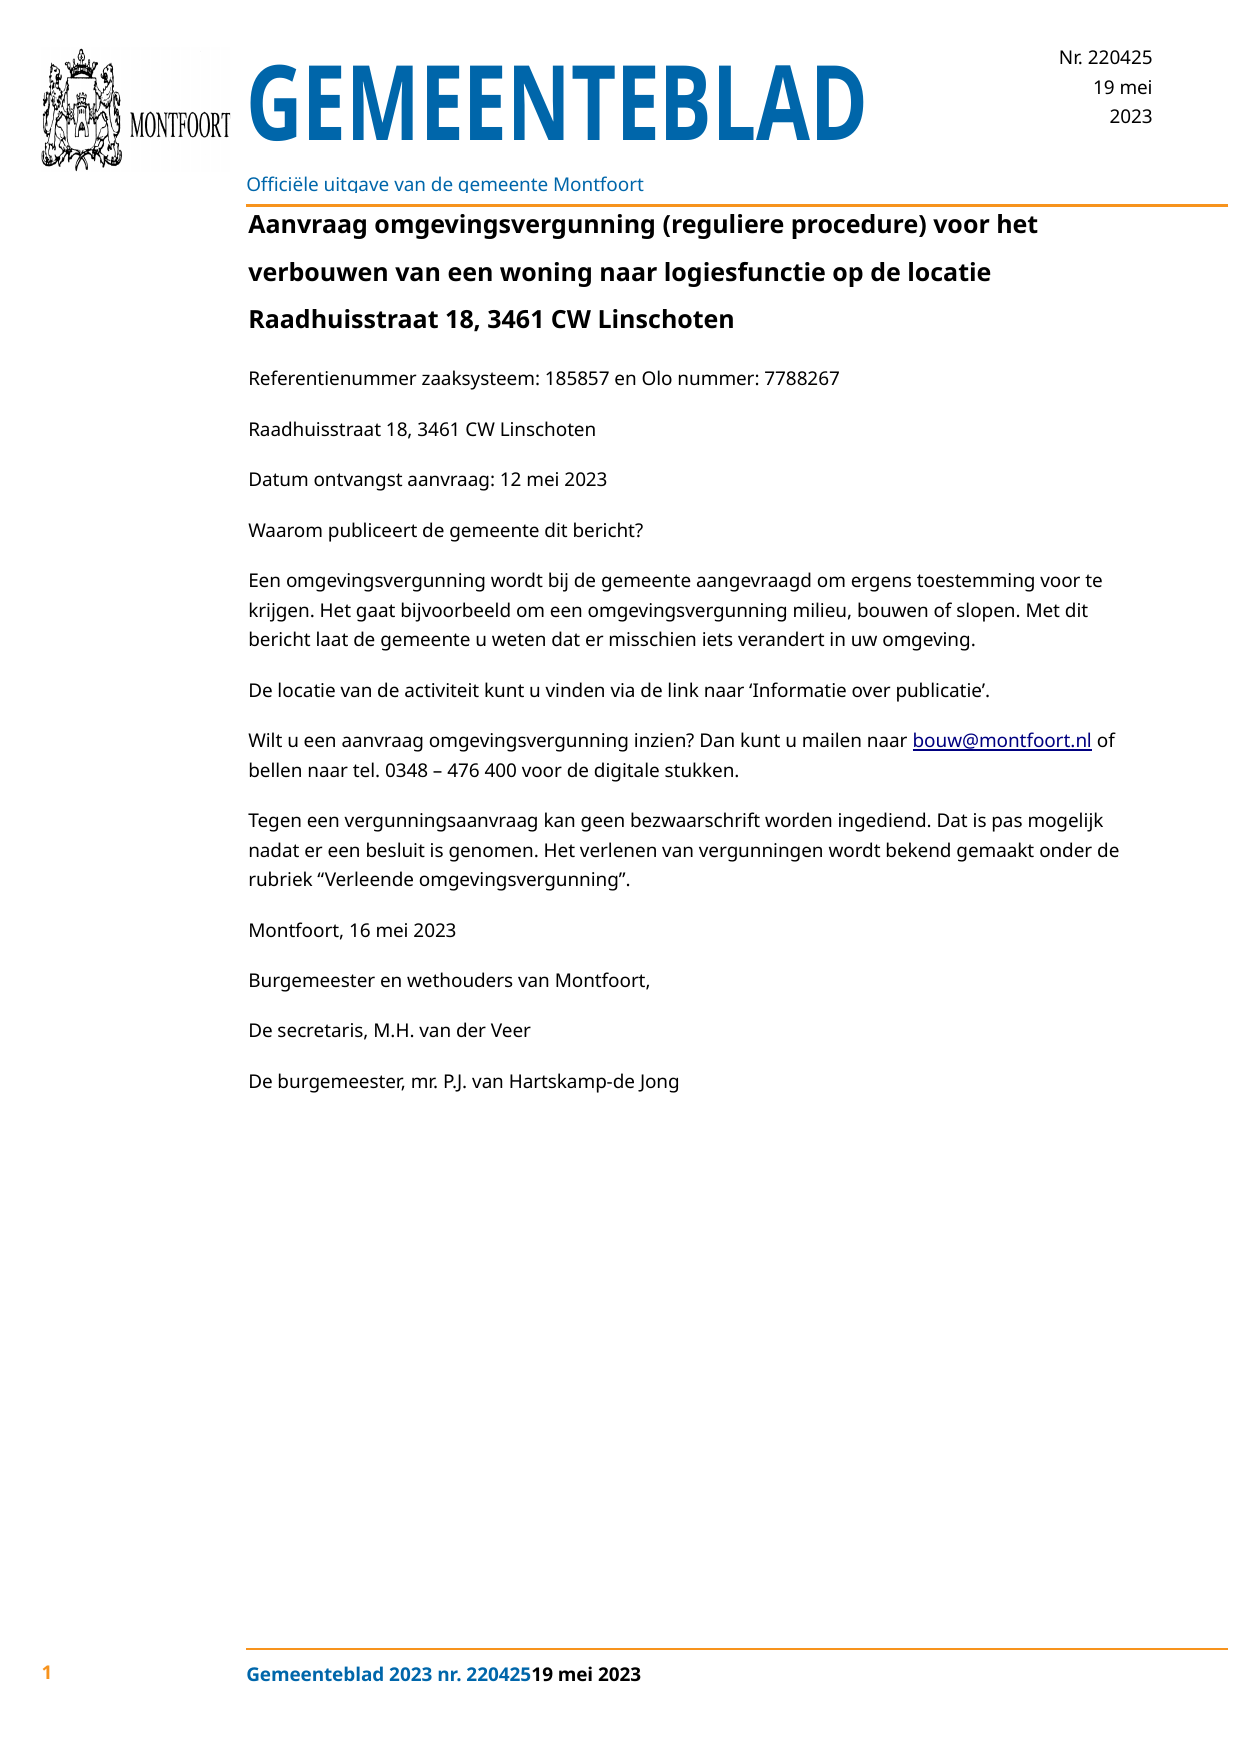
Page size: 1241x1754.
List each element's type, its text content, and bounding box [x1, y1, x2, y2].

text De secretaris, M.H. van der Veer [248, 1018, 1152, 1043]
text Montfoort, 16 mei 2023 [248, 917, 1152, 942]
text Wilt u een aanvraag omgevingsvergunning inzien? Dan kunt u mailen naar bouw@montfoort.nl of bellen naar tel. 0348 – 476 400 voor de digitale stukken. [248, 727, 1152, 782]
text De locatie van de activiteit kunt u vinden via de link naar ‘Informatie over publicatie’. [248, 677, 1152, 702]
text De burgemeester, mr. P.J. van Hartskamp-de Jong [248, 1068, 1152, 1094]
text Burgemeester en wethouders van Montfoort, [248, 967, 1152, 993]
text Aanvraag omgevingsvergunning (reguliere procedure) voor het verbouwen van een woning naar logiesfunctie op de locatie Raadhuisstraat 18, 3461 CW Linschoten [248, 207, 1152, 336]
text Referentienummer zaaksysteem: 185857 en Olo nummer: 7788267 [248, 366, 1152, 391]
text Datum ontvangst aanvraag: 12 mei 2023 [248, 466, 1152, 492]
text Raadhuisstraat 18, 3461 CW Linschoten [248, 416, 1152, 442]
text Waarom publiceert de gemeente dit bericht? [248, 517, 1152, 542]
picture [41, 47, 231, 172]
text Tegen een vergunningsaanvraag kan geen bezwaarschrift worden ingediend. Dat is pas mogelijk nadat er een besluit is genomen. Het verlenen van vergunningen wordt bekend gemaakt onder de rubriek “Verleende omgevingsvergunning”. [248, 807, 1152, 892]
text Een omgevingsvergunning wordt bij de gemeente aangevraagd om ergens toestemming voor te krijgen. Het gaat bijvoorbeeld om een omgevingsvergunning milieu, bouwen of slopen. Met dit bericht laat de gemeente u weten dat er misschien iets verandert in uw omgeving. [248, 567, 1152, 652]
